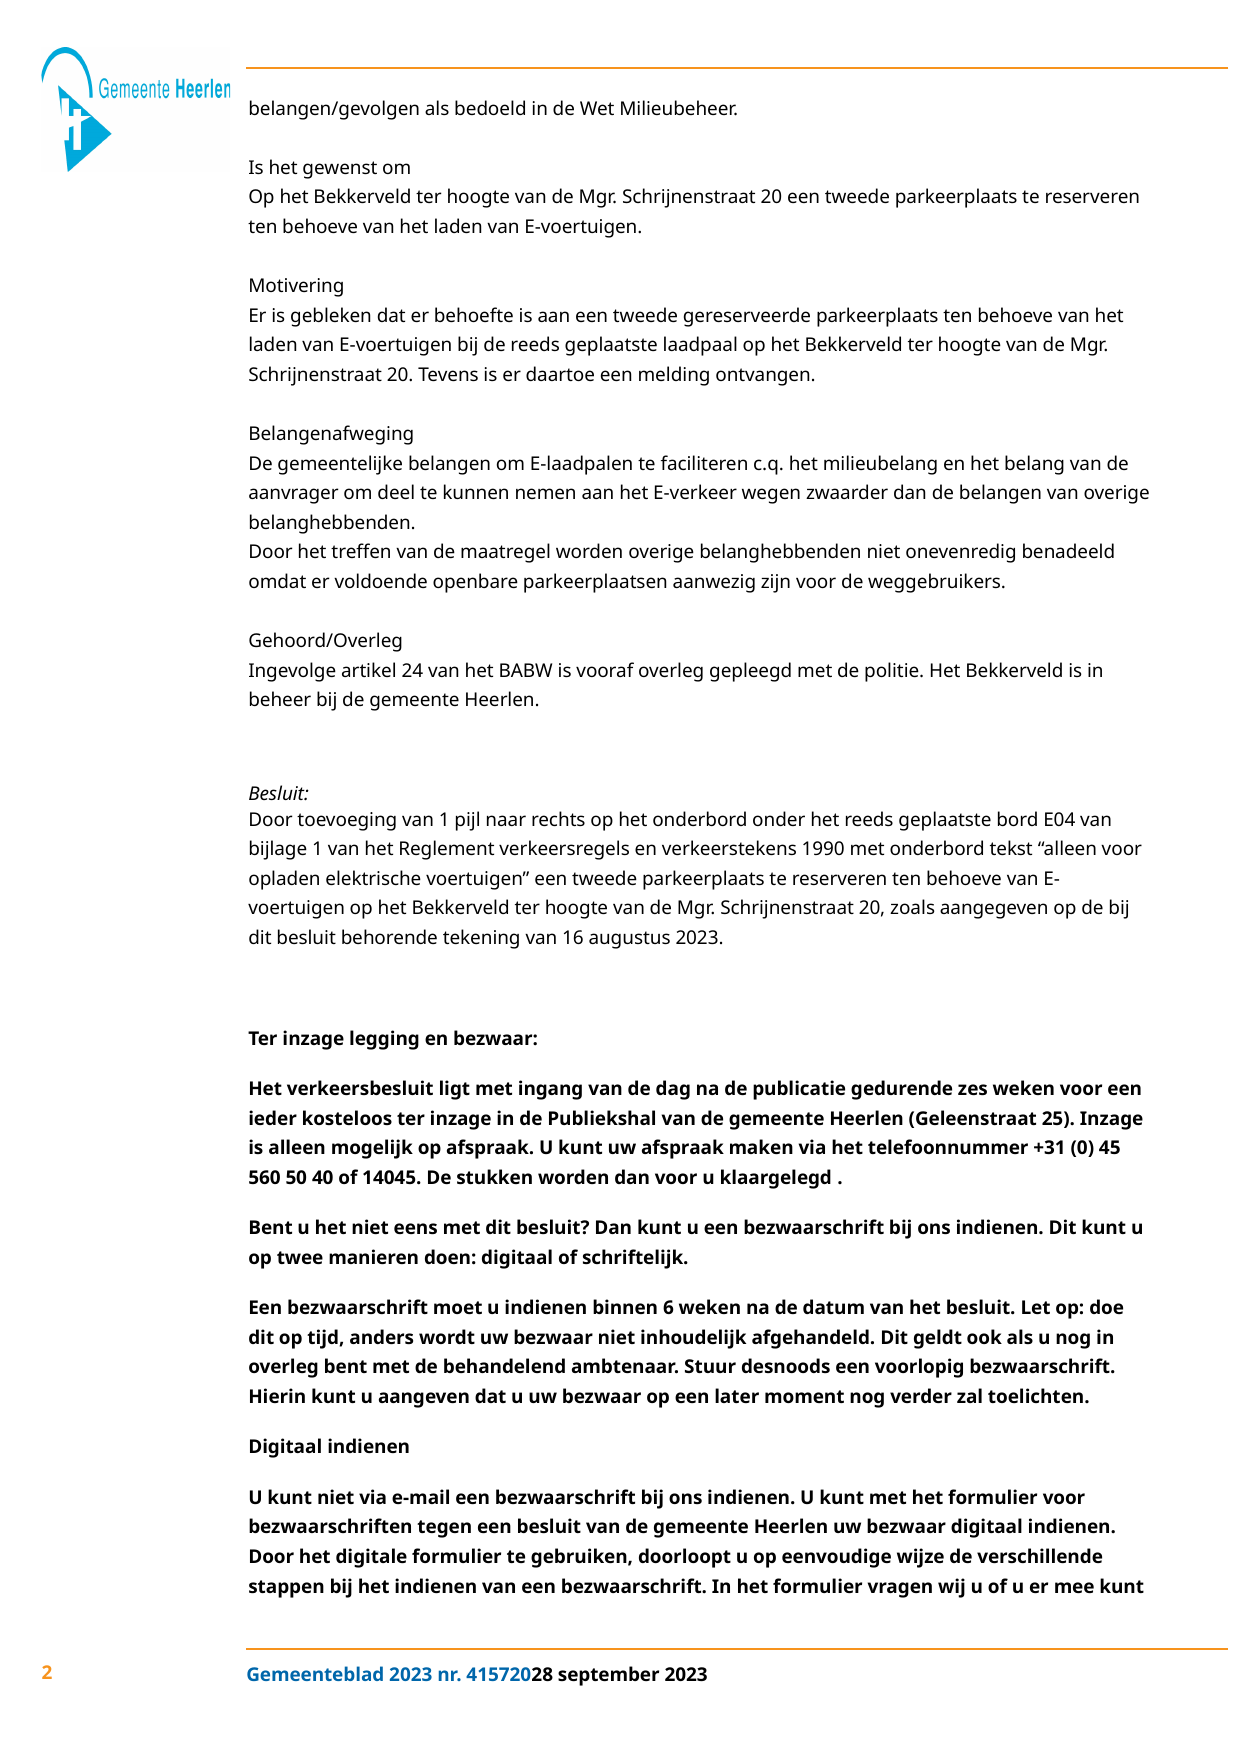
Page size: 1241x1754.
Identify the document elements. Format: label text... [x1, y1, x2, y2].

text Er is gebleken dat er behoefte is aan een tweede gereserveerde parkeerplaats ten behoeve van het laden van E-voertuigen bij de reeds geplaatste laadpaal op het Bekkerveld ter hoogte van de Mgr. Schrijnenstraat 20. Tevens is er daartoe een melding ontvangen. [248, 302, 1152, 387]
text De gemeentelijke belangen om E-laadpalen te faciliteren c.q. het milieubelang en het belang van de aanvrager om deel te kunnen nemen aan het E-verkeer wegen zwaarder dan de belangen van overige belanghebbenden. [248, 450, 1152, 535]
text Digitaal indienen [248, 1434, 1152, 1459]
text Ingevolge artikel 24 van het BABW is vooraf overleg gepleegd met de politie. Het Bekkerveld is in beheer bij de gemeente Heerlen. [248, 657, 1152, 712]
text U kunt niet via e-mail een bezwaarschrift bij ons indienen. U kunt met het formulier voor bezwaarschriften tegen een besluit van de gemeente Heerlen uw bezwaar digitaal indienen. Door het digitale formulier te gebruiken, doorloopt u op eenvoudige wijze de verschillende stappen bij het indienen van een bezwaarschrift. In het formulier vragen wij u of u er mee kunt [248, 1484, 1152, 1598]
text Gehoord/Overleg [248, 627, 1152, 653]
text Een bezwaarschrift moet u indienen binnen 6 weken na de datum van het besluit. Let op: doe dit op tijd, anders wordt uw bezwaar niet inhoudelijk afgehandeld. Dit geldt ook als u nog in overleg bent met de behandelend ambtenaar. Stuur desnoods een voorlopig bezwaarschrift. Hierin kunt u aangeven dat u uw bezwaar op een later moment nog verder zal toelichten. [248, 1294, 1152, 1409]
text Het verkeersbesluit ligt met ingang van de dag na de publicatie gedurende zes weken voor een ieder kosteloos ter inzage in de Publiekshal van de gemeente Heerlen (Geleenstraat 25). Inzage is alleen mogelijk op afspraak. U kunt uw afspraak maken via het telefoonnummer +31 (0) 45 560 50 40 of 14045. De stukken worden dan voor u klaargelegd . [248, 1075, 1152, 1190]
text Besluit: [248, 780, 1152, 806]
text Bent u het niet eens met dit besluit? Dan kunt u een bezwaarschrift bij ons indienen. Dit kunt u op twee manieren doen: digitaal of schriftelijk. [248, 1214, 1152, 1270]
text Op het Bekkerveld ter hoogte van de Mgr. Schrijnenstraat 20 een tweede parkeerplaats te reserveren ten behoeve van het laden van E-voertuigen. [248, 183, 1152, 239]
text Door het treffen van de maatregel worden overige belanghebbenden niet onevenredig benadeeld omdat er voldoende openbare parkeerplaatsen aanwezig zijn voor de weggebruikers. [248, 538, 1152, 594]
text Motivering [248, 272, 1152, 298]
picture [41, 47, 59, 70]
picture [41, 47, 231, 172]
text Door toevoeging van 1 pijl naar rechts op het onderbord onder het reeds geplaatste bord E04 van bijlage 1 van het Reglement verkeersregels en verkeerstekens 1990 met onderbord tekst “alleen voor opladen elektrische voertuigen” een tweede parkeerplaats te reserveren ten behoeve van E-voertuigen op het Bekkerveld ter hoogte van de Mgr. Schrijnenstraat 20, zoals aangegeven op de bij dit besluit behorende tekening van 16 augustus 2023. [248, 806, 1152, 950]
text Is het gewenst om [248, 154, 1152, 180]
text Ter inzage legging en bezwaar: [248, 1025, 1152, 1051]
text belangen/gevolgen als bedoeld in de Wet Milieubeheer. [248, 95, 1152, 121]
text Belangenafweging [248, 420, 1152, 446]
